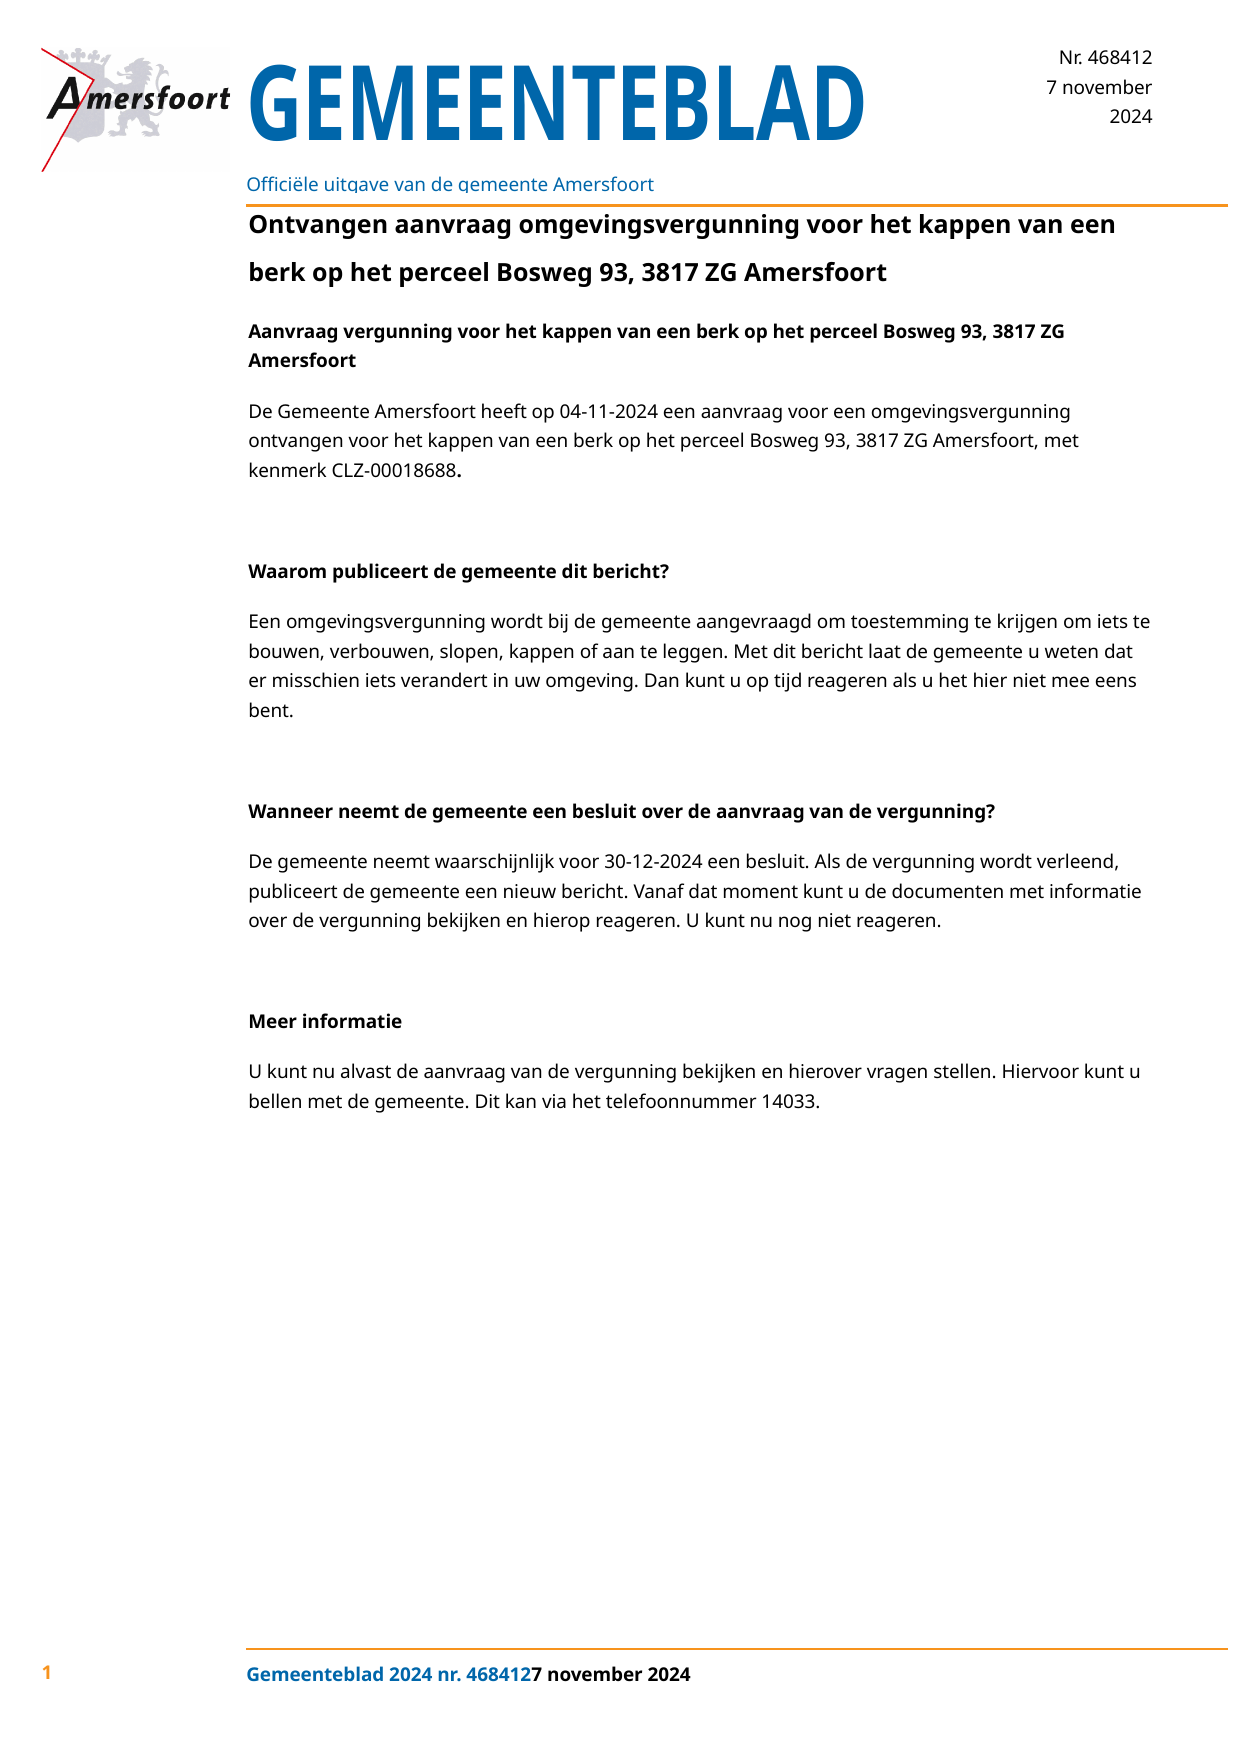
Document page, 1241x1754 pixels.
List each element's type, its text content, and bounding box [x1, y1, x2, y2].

text Wanneer neemt de gemeente een besluit over de aanvraag van de vergunning? [248, 798, 1152, 824]
text De Gemeente Amersfoort heeft op 04-11-2024 een aanvraag voor een omgevingsvergunning ontvangen voor het kappen van een berk op het perceel Bosweg 93, 3817 ZG Amersfoort, met kenmerk CLZ-00018688. [248, 398, 1152, 483]
text Aanvraag vergunning voor het kappen van een berk op het perceel Bosweg 93, 3817 ZG Amersfoort [248, 318, 1152, 373]
text Ontvangen aanvraag omgevingsvergunning voor het kappen van een berk op het perceel Bosweg 93, 3817 ZG Amersfoort [248, 207, 1152, 288]
text U kunt nu alvast de aanvraag van de vergunning bekijken en hierover vragen stellen. Hiervoor kunt u bellen met de gemeente. Dit kan via het telefoonnummer 14033. [248, 1059, 1152, 1114]
text Een omgevingsvergunning wordt bij de gemeente aangevraagd om toestemming te krijgen om iets te bouwen, verbouwen, slopen, kappen of aan te leggen. Met dit bericht laat de gemeente u weten dat er misschien iets verandert in uw omgeving. Dan kunt u op tijd reageren als u het hier niet mee eens bent. [248, 608, 1152, 723]
text Meer informatie [248, 1008, 1152, 1034]
picture [41, 47, 231, 172]
text Waarom publiceert de gemeente dit bericht? [248, 558, 1152, 584]
text De gemeente neemt waarschijnlijk voor 30-12-2024 een besluit. Als de vergunning wordt verleend, publiceert de gemeente een nieuw bericht. Vanaf dat moment kunt u de documenten met informatie over de vergunning bekijken en hierop reageren. U kunt nu nog niet reageren. [248, 848, 1152, 933]
